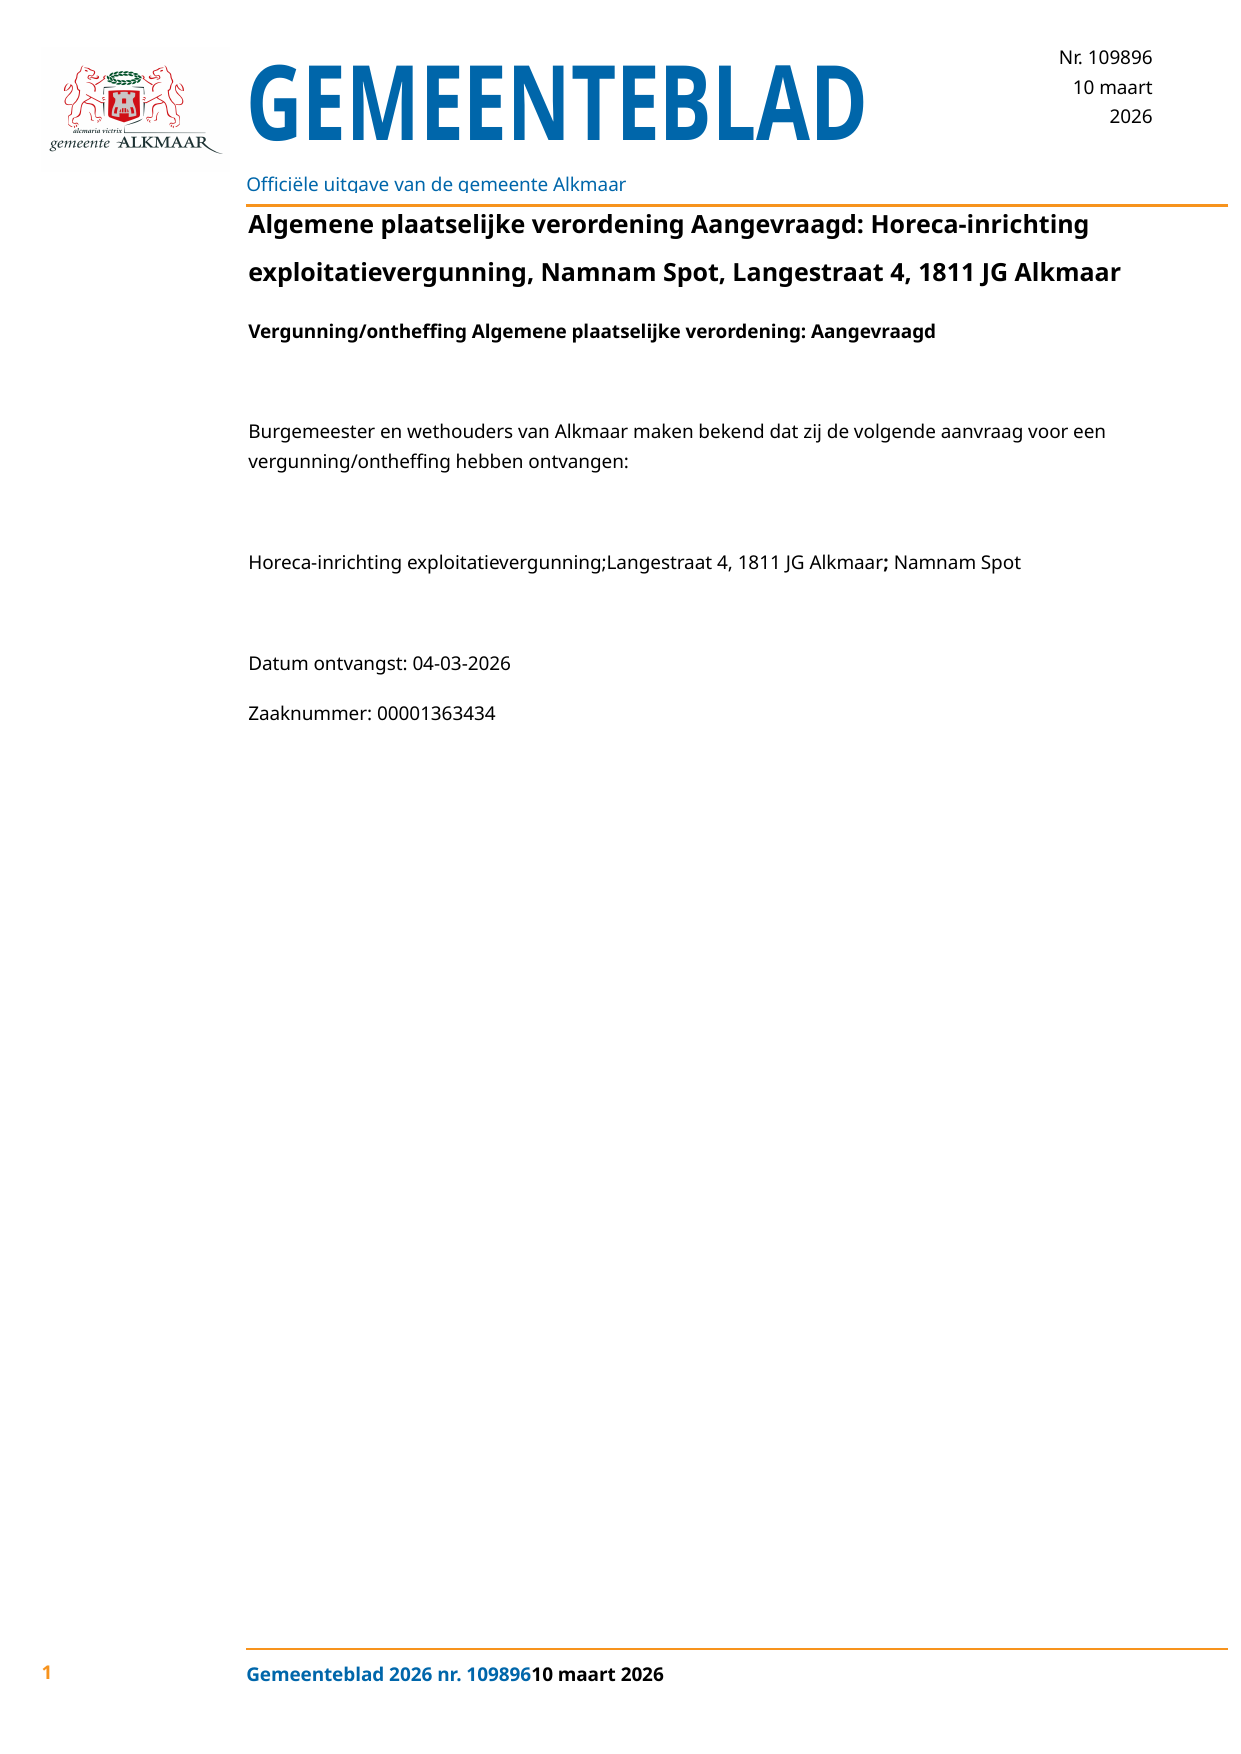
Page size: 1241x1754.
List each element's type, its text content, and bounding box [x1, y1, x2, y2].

text Datum ontvangst: 04-03-2026 [248, 650, 1152, 676]
picture [41, 47, 231, 172]
text Burgemeester en wethouders van Alkmaar maken bekend dat zij de volgende aanvraag voor een vergunning/ontheffing hebben ontvangen: [248, 419, 1152, 474]
text Vergunning/ontheffing Algemene plaatselijke verordening: Aangevraagd [248, 318, 1152, 344]
text Horeca-inrichting exploitatievergunning;Langestraat 4, 1811 JG Alkmaar; Namnam Spot [248, 549, 1152, 575]
text Zaaknummer: 00001363434 [248, 700, 1152, 726]
text Algemene plaatselijke verordening Aangevraagd: Horeca-inrichting exploitatievergunning, Namnam Spot, Langestraat 4, 1811 JG Alkmaar [248, 207, 1152, 288]
